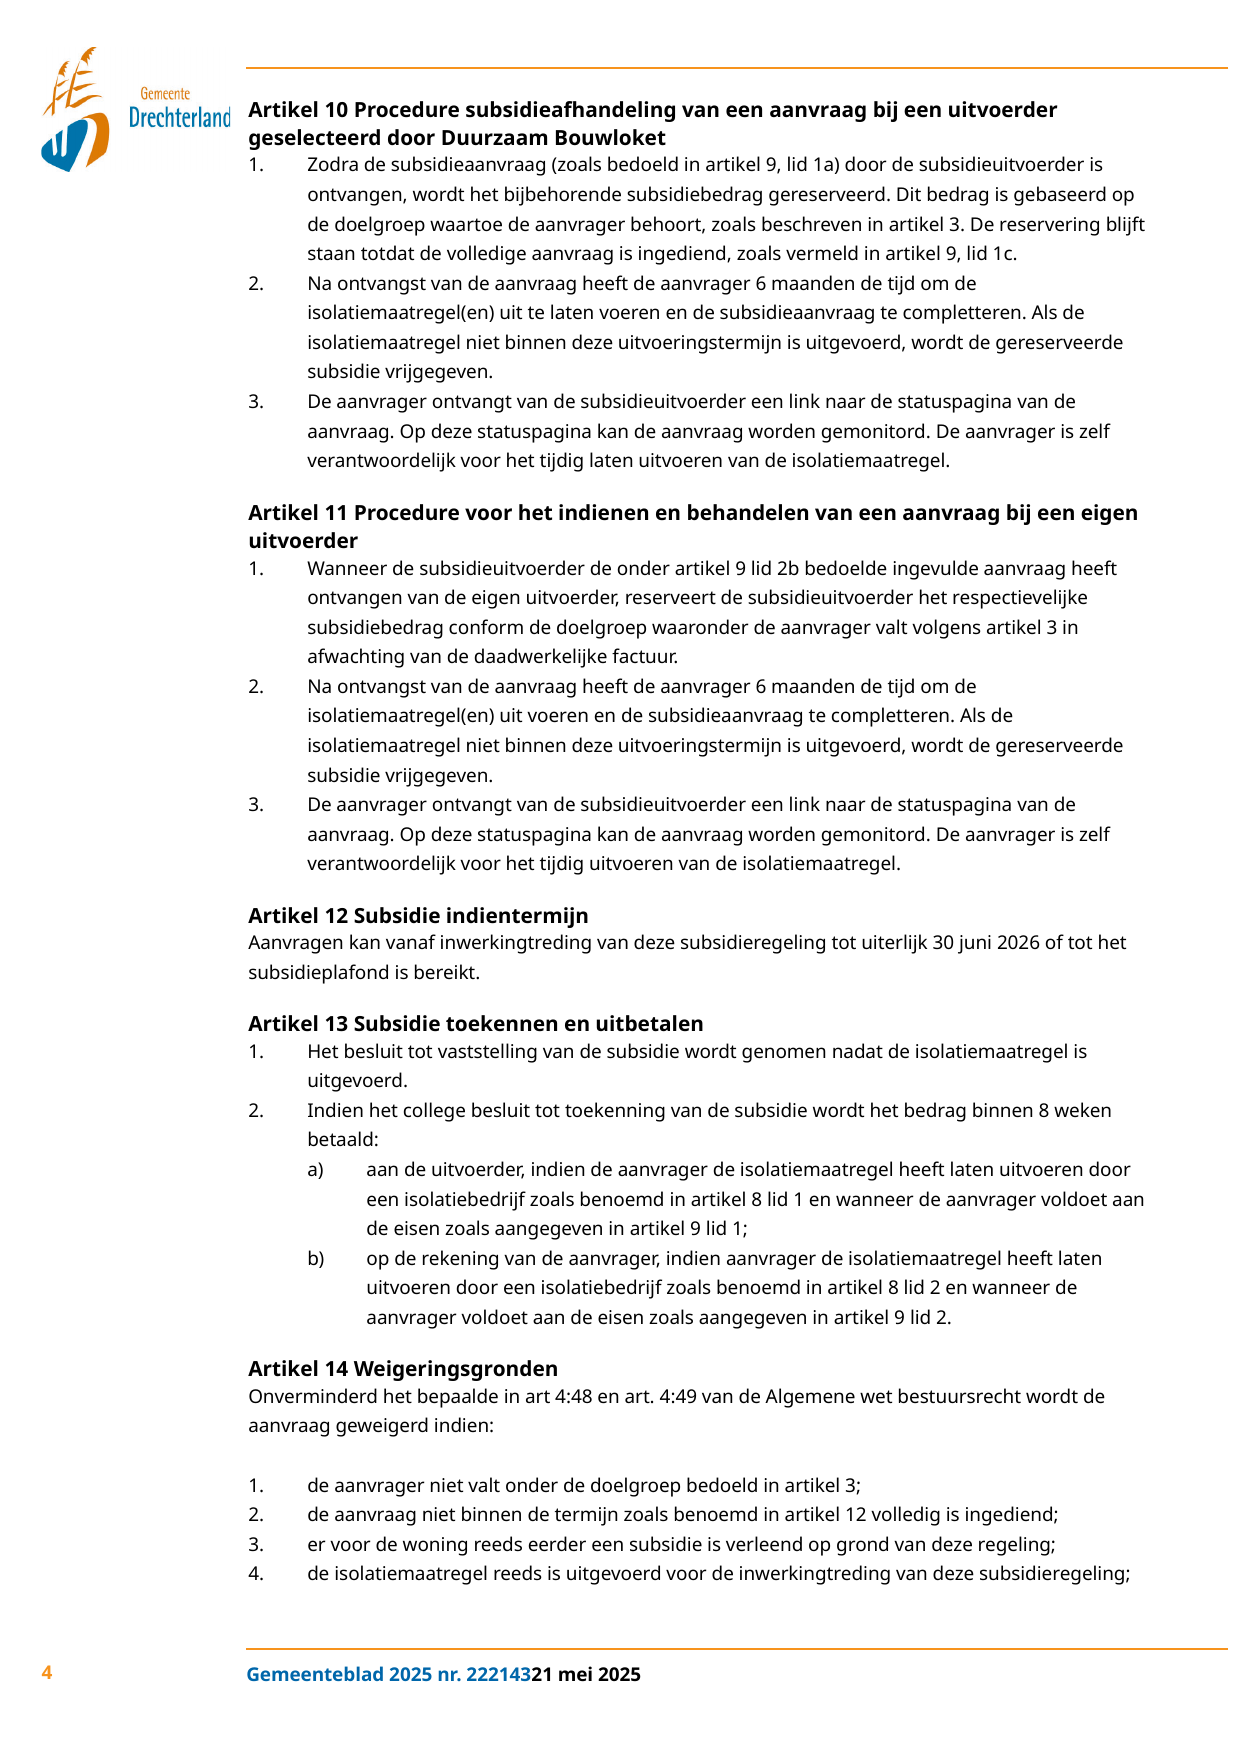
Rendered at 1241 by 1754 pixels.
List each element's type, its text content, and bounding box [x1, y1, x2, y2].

list De aanvrager ontvangt van de subsidieuitvoerder een link naar de statuspagina van de aanvraag. Op deze statuspagina kan de aanvraag worden gemonitord. De aanvrager is zelf verantwoordelijk voor het tijdig laten uitvoeren van de isolatiemaatregel. [248, 388, 1152, 473]
list op de rekening van de aanvrager, indien aanvrager de isolatiemaatregel heeft laten uitvoeren door een isolatiebedrijf zoals benoemd in artikel 8 lid 2 en wanneer de aanvrager voldoet aan de eisen zoals aangegeven in artikel 9 lid 2. [307, 1245, 1152, 1330]
text Artikel 12 Subsidie indientermijn [248, 901, 1152, 929]
list Wanneer de subsidieuitvoerder de onder artikel 9 lid 2b bedoelde ingevulde aanvraag heeft ontvangen van de eigen uitvoerder, reserveert de subsidieuitvoerder het respectievelijke subsidiebedrag conform de doelgroep waaronder de aanvrager valt volgens artikel 3 in afwachting van de daadwerkelijke factuur. [248, 555, 1152, 669]
text Artikel 13 Subsidie toekennen en uitbetalen [248, 1009, 1152, 1038]
text Artikel 11 Procedure voor het indienen en behandelen van een aanvraag bij een eigen uitvoerder [248, 498, 1152, 555]
list aan de uitvoerder, indien de aanvrager de isolatiemaatregel heeft laten uitvoeren door een isolatiebedrijf zoals benoemd in artikel 8 lid 1 en wanneer de aanvrager voldoet aan de eisen zoals aangegeven in artikel 9 lid 1; [307, 1156, 1152, 1241]
picture [41, 47, 231, 172]
list Na ontvangst van de aanvraag heeft de aanvrager 6 maanden de tijd om de isolatiemaatregel(en) uit voeren en de subsidieaanvraag te completteren. Als de isolatiemaatregel niet binnen deze uitvoeringstermijn is uitgevoerd, wordt de gereserveerde subsidie vrijgegeven. [248, 673, 1152, 788]
list De aanvrager ontvangt van de subsidieuitvoerder een link naar de statuspagina van de aanvraag. Op deze statuspagina kan de aanvraag worden gemonitord. De aanvrager is zelf verantwoordelijk voor het tijdig uitvoeren van de isolatiemaatregel. [248, 791, 1152, 876]
list Zodra de subsidieaanvraag (zoals bedoeld in artikel 9, lid 1a) door de subsidieuitvoerder is ontvangen, wordt het bijbehorende subsidiebedrag gereserveerd. Dit bedrag is gebaseerd op de doelgroep waartoe de aanvrager behoort, zoals beschreven in artikel 3. De reservering blijft staan totdat de volledige aanvraag is ingediend, zoals vermeld in artikel 9, lid 1c. [248, 152, 1152, 266]
list Na ontvangst van de aanvraag heeft de aanvrager 6 maanden de tijd om de isolatiemaatregel(en) uit te laten voeren en de subsidieaanvraag te completteren. Als de isolatiemaatregel niet binnen deze uitvoeringstermijn is uitgevoerd, wordt de gereserveerde subsidie vrijgegeven. [248, 270, 1152, 384]
list Indien het college besluit tot toekenning van de subsidie wordt het bedrag binnen 8 weken betaald: [248, 1097, 1152, 1152]
text Artikel 10 Procedure subsidieafhandeling van een aanvraag bij een uitvoerder geselecteerd door Duurzaam Bouwloket [248, 95, 1152, 152]
list de isolatiemaatregel reeds is uitgevoerd voor de inwerkingtreding van deze subsidieregeling; [248, 1561, 1152, 1586]
list de aanvrager niet valt onder de doelgroep bedoeld in artikel 3; [248, 1472, 1152, 1497]
list er voor de woning reeds eerder een subsidie is verleend op grond van deze regeling; [248, 1531, 1152, 1557]
picture [226, 115, 231, 124]
text Artikel 14 Weigeringsgronden [248, 1354, 1152, 1383]
text Onverminderd het bepaalde in art 4:48 en art. 4:49 van de Algemene wet bestuursrecht wordt de aanvraag geweigerd indien: [248, 1383, 1152, 1438]
list Het besluit tot vaststelling van de subsidie wordt genomen nadat de isolatiemaatregel is uitgevoerd. [248, 1038, 1152, 1093]
text Aanvragen kan vanaf inwerkingtreding van deze subsidieregeling tot uiterlijk 30 juni 2026 of tot het subsidieplafond is bereikt. [248, 929, 1152, 985]
picture [41, 158, 64, 172]
list de aanvraag niet binnen de termijn zoals benoemd in artikel 12 volledig is ingediend; [248, 1501, 1152, 1527]
